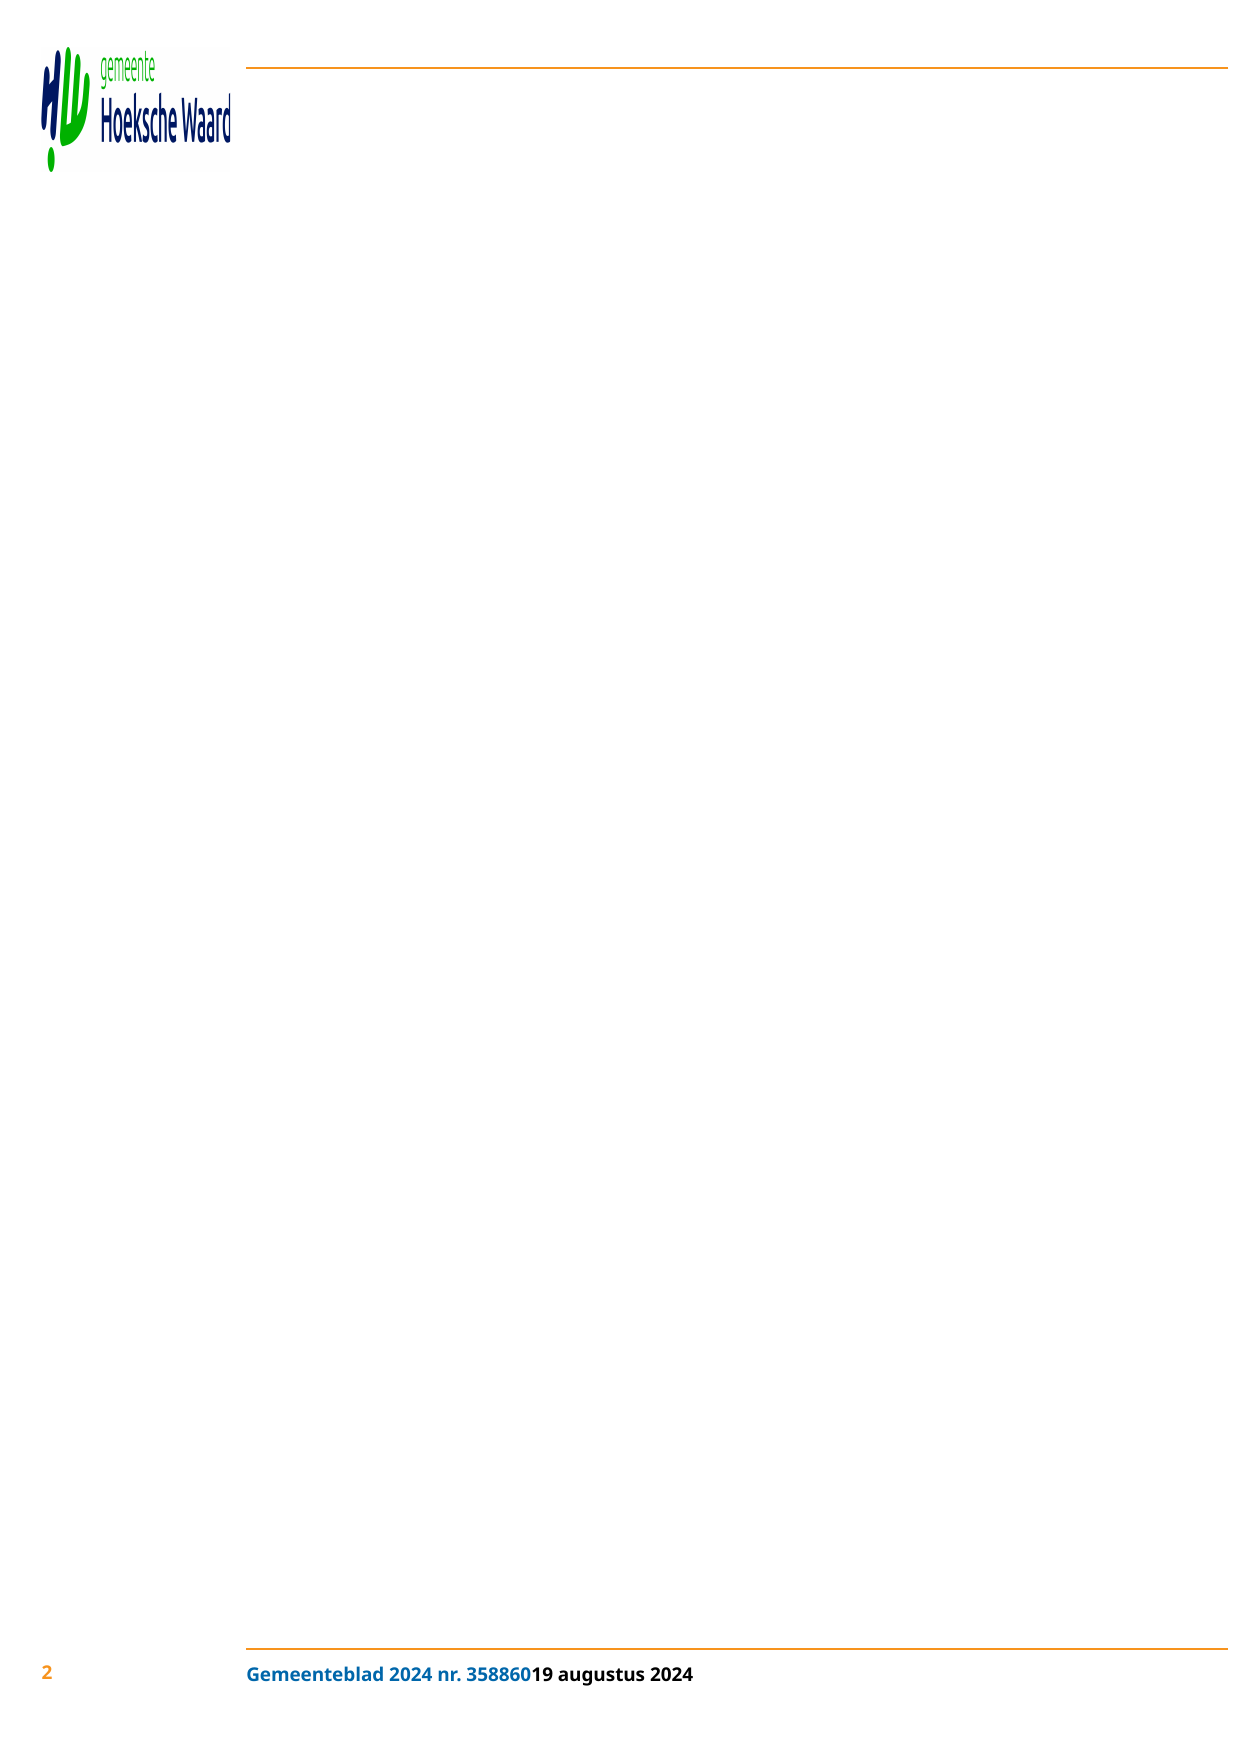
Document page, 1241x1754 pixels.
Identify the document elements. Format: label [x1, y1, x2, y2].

picture [41, 47, 231, 172]
